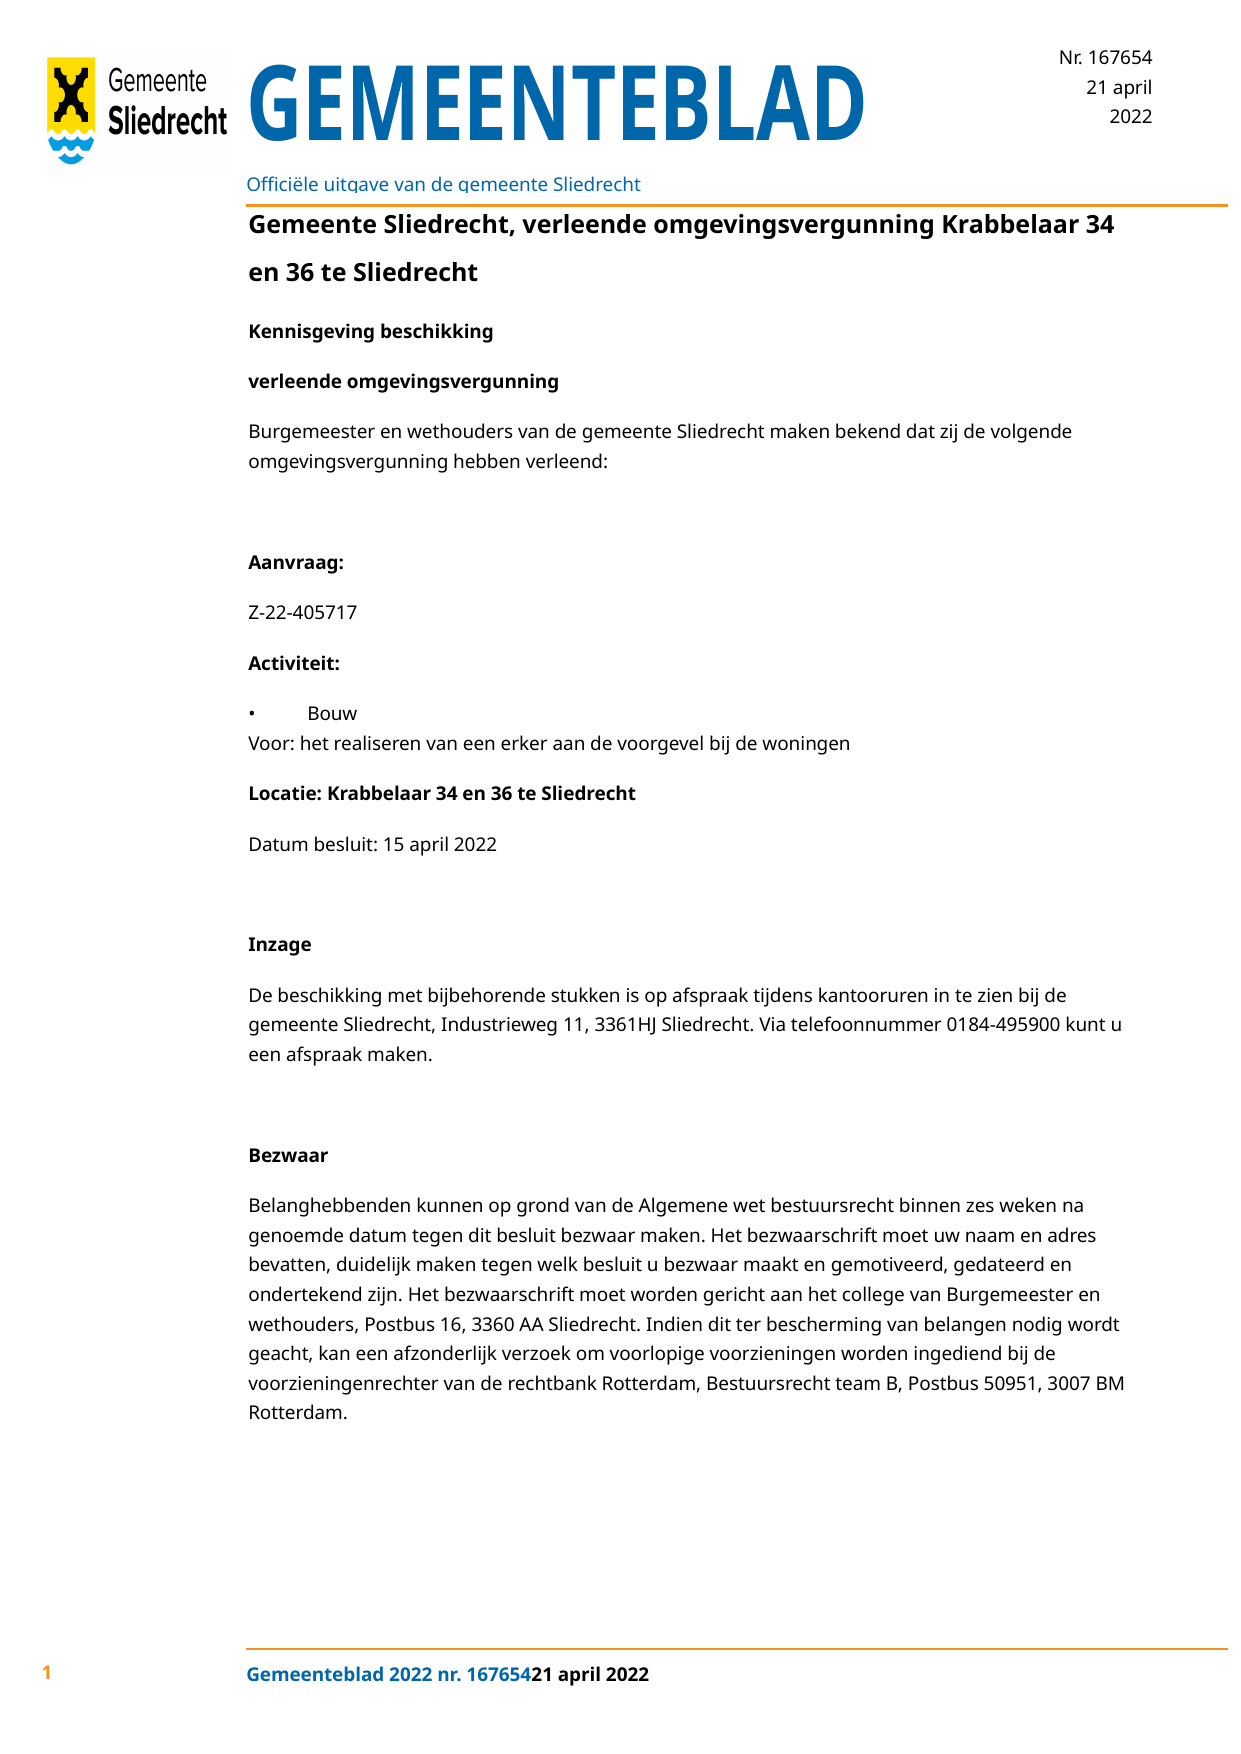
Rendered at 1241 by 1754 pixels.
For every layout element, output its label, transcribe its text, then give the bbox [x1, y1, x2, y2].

text Inzage [248, 932, 1152, 957]
text Belanghebbenden kunnen op grond van de Algemene wet bestuursrecht binnen zes weken na genoemde datum tegen dit besluit bezwaar maken. Het bezwaarschrift moet uw naam en adres bevatten, duidelijk maken tegen welk besluit u bezwaar maakt en gemotiveerd, gedateerd en ondertekend zijn. Het bezwaarschrift moet worden gericht aan het college van Burgemeester en wethouders, Postbus 16, 3360 AA Sliedrecht. Indien dit ter bescherming van belangen nodig wordt geacht, kan een afzonderlijk verzoek om voorlopige voorzieningen worden ingediend bij de voorzieningenrechter van de rechtbank Rotterdam, Bestuursrecht team B, Postbus 50951, 3007 BM Rotterdam. [248, 1192, 1152, 1425]
text Datum besluit: 15 april 2022 [248, 831, 1152, 857]
text Voor: het realiseren van een erker aan de voorgevel bij de woningen [248, 730, 1152, 756]
text Kennisgeving beschikking [248, 318, 1152, 344]
text Burgemeester en wethouders van de gemeente Sliedrecht maken bekend dat zij de volgende omgevingsvergunning hebben verleend: [248, 419, 1152, 474]
list Bouw [248, 700, 1152, 726]
text Aanvraag: [248, 549, 1152, 575]
text Z-22-405717 [248, 599, 1152, 625]
text De beschikking met bijbehorende stukken is op afspraak tijdens kantooruren in te zien bij de gemeente Sliedrecht, Industrieweg 11, 3361HJ Sliedrecht. Via telefoonnummer 0184-495900 kunt u een afspraak maken. [248, 982, 1152, 1067]
text verleende omgevingsvergunning [248, 368, 1152, 394]
text Bezwaar [248, 1142, 1152, 1168]
text Gemeente Sliedrecht, verleende omgevingsvergunning Krabbelaar 34 en 36 te Sliedrecht [248, 207, 1152, 288]
picture [41, 47, 231, 172]
text Locatie: Krabbelaar 34 en 36 te Sliedrecht [248, 780, 1152, 806]
text Activiteit: [248, 650, 1152, 676]
